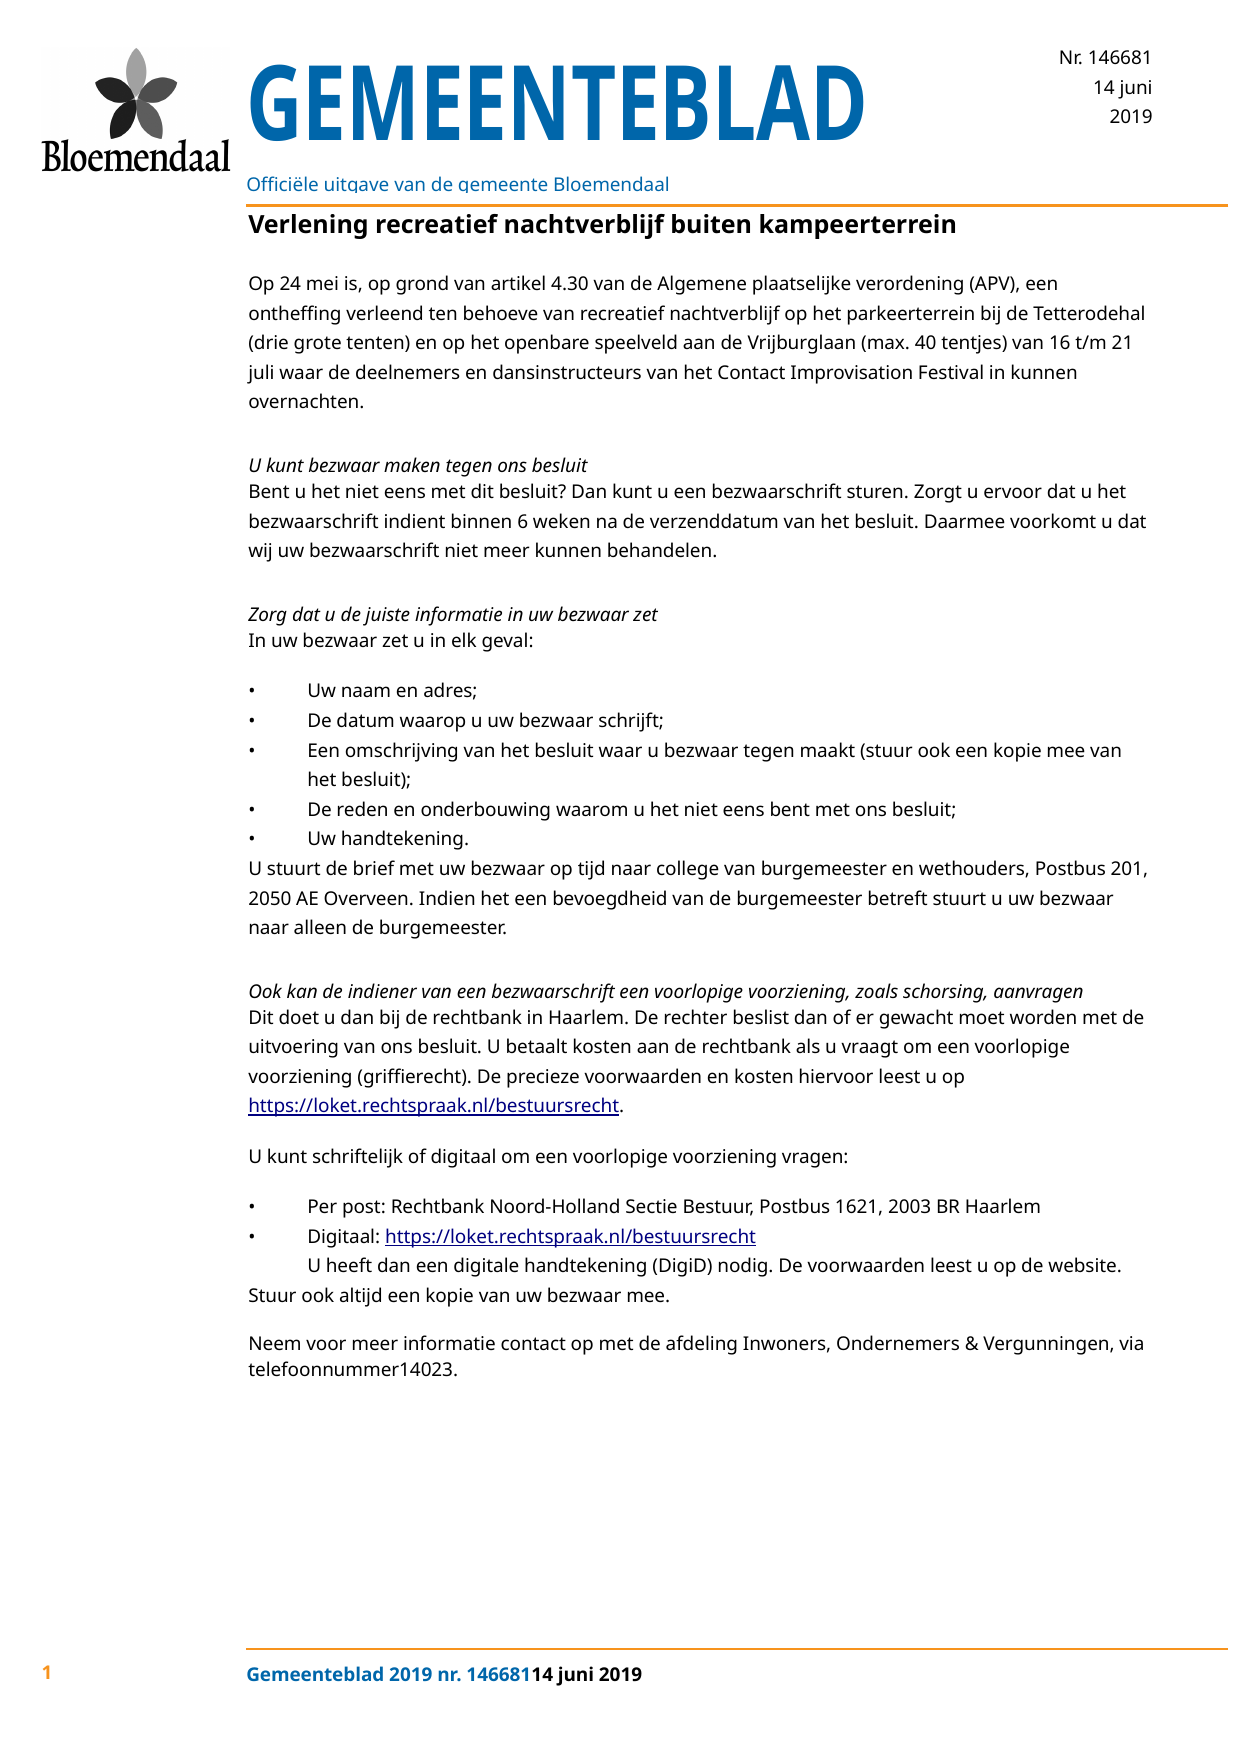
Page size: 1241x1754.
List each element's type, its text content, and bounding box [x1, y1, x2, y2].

list Uw naam en adres; [248, 678, 1152, 703]
text U kunt bezwaar maken tegen ons besluit [248, 453, 1152, 478]
list Uw handtekening. [248, 826, 1152, 851]
list De reden en onderbouwing waarom u het niet eens bent met ons besluit; [248, 796, 1152, 822]
text Verlening recreatief nachtverblijf buiten kampeerterrein [248, 207, 1152, 241]
list Per post: Rechtbank Noord-Holland Sectie Bestuur, Postbus 1621, 2003 BR Haarlem [248, 1193, 1152, 1219]
list U heeft dan een digitale handtekening (DigiD) nodig. De voorwaarden leest u op de website. [248, 1253, 1152, 1278]
list De datum waarop u uw bezwaar schrijft; [248, 707, 1152, 733]
text Stuur ook altijd een kopie van uw bezwaar mee. [248, 1282, 1152, 1308]
text Neem voor meer informatie contact op met de afdeling Inwoners, Ondernemers & Vergunningen, via telefoonnummer14023. [248, 1330, 1152, 1382]
text Dit doet u dan bij de rechtbank in Haarlem. De rechter beslist dan of er gewacht moet worden met de uitvoering van ons besluit. U betaalt kosten aan de rechtbank als u vraagt om een voorlopige voorziening (griffierecht). De precieze voorwaarden en kosten hiervoor leest u op https://loket.rechtspraak.nl/bestuursrecht. [248, 1004, 1152, 1118]
list Digitaal: https://loket.rechtspraak.nl/bestuursrecht [248, 1223, 1152, 1249]
picture [41, 47, 231, 172]
text Zorg dat u de juiste informatie in uw bezwaar zet [248, 601, 1152, 627]
text U stuurt de brief met uw bezwaar op tijd naar college van burgemeester en wethouders, Postbus 201, 2050 AE Overveen. Indien het een bevoegdheid van de burgemeester betreft stuurt u uw bezwaar naar alleen de burgemeester. [248, 855, 1152, 940]
text Bent u het niet eens met dit besluit? Dan kunt u een bezwaarschrift sturen. Zorgt u ervoor dat u het bezwaarschrift indient binnen 6 weken na de verzenddatum van het besluit. Daarmee voorkomt u dat wij uw bezwaarschrift niet meer kunnen behandelen. [248, 478, 1152, 563]
list Een omschrijving van het besluit waar u bezwaar tegen maakt (stuur ook een kopie mee van het besluit); [248, 737, 1152, 792]
text Op 24 mei is, op grond van artikel 4.30 van de Algemene plaatselijke verordening (APV), een ontheffing verleend ten behoeve van recreatief nachtverblijf op het parkeerterrein bij de Tetterodehal (drie grote tenten) en op het openbare speelveld aan de Vrijburglaan (max. 40 tentjes) van 16 t/m 21 juli waar de deelnemers en dansinstructeurs van het Contact Improvisation Festival in kunnen overnachten. [248, 270, 1152, 414]
text In uw bezwaar zet u in elk geval: [248, 627, 1152, 653]
text U kunt schriftelijk of digitaal om een voorlopige voorziening vragen: [248, 1143, 1152, 1169]
text Ook kan de indiener van een bezwaarschrift een voorlopige voorziening, zoals schorsing, aanvragen [248, 978, 1152, 1004]
